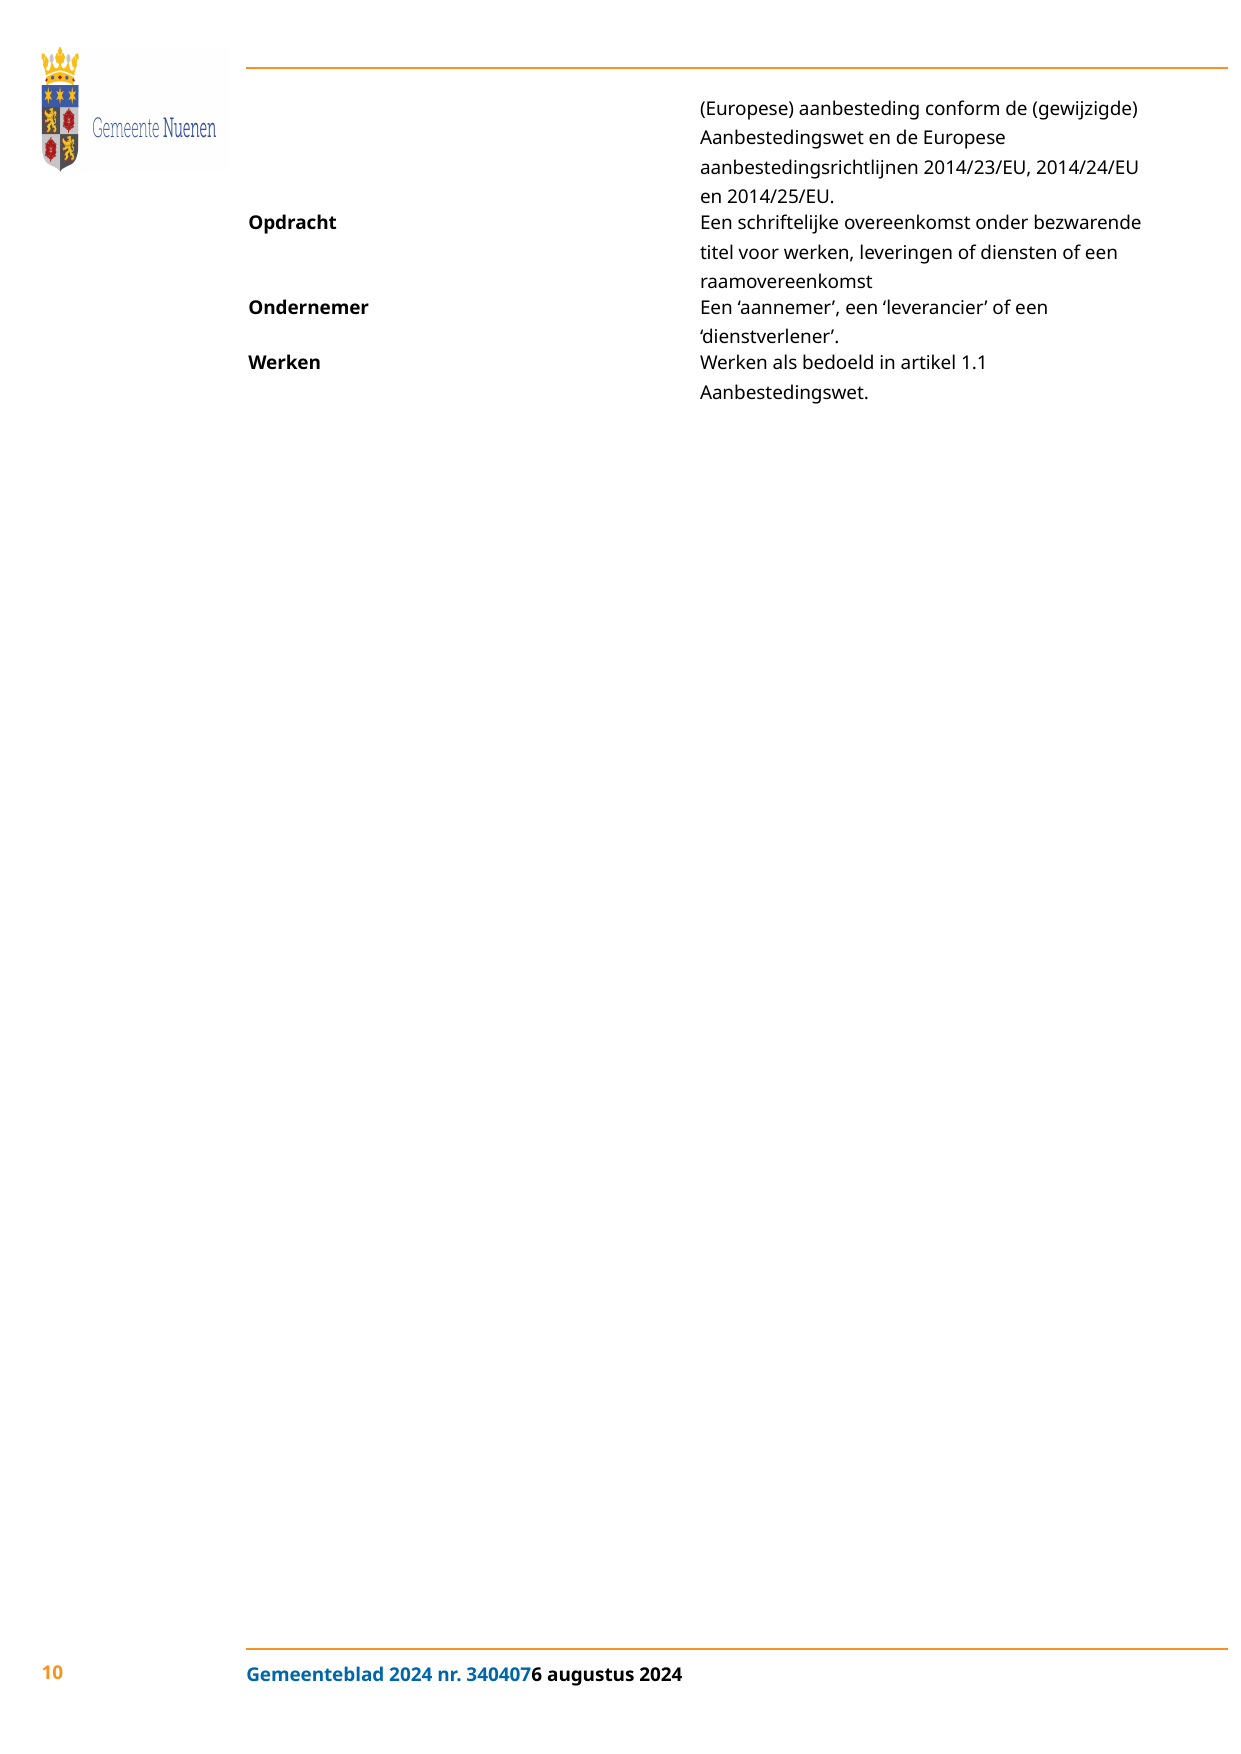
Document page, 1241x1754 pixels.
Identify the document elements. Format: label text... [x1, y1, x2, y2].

table_cell Opdracht [248, 209, 700, 294]
picture [41, 47, 231, 172]
table_cell Ondernemer [248, 294, 700, 349]
table_cell (Europese) aanbesteding conform de (gewijzigde) Aanbestedingswet en de Europese aanbestedingsrichtlijnen 2014/23/EU, 2014/24/EU en 2014/25/EU. [700, 95, 1152, 209]
table_cell Een schriftelijke overeenkomst onder bezwarende titel voor werken, leveringen of diensten of een raamovereenkomst [700, 209, 1152, 294]
table_cell Werken als bedoeld in artikel 1.1 Aanbestedingswet. [700, 350, 1152, 405]
table_cell Een ‘aannemer’, een ‘leverancier’ of een ‘dienstverlener’. [700, 294, 1152, 349]
table_cell Werken [248, 350, 700, 405]
table_cell [248, 95, 700, 209]
